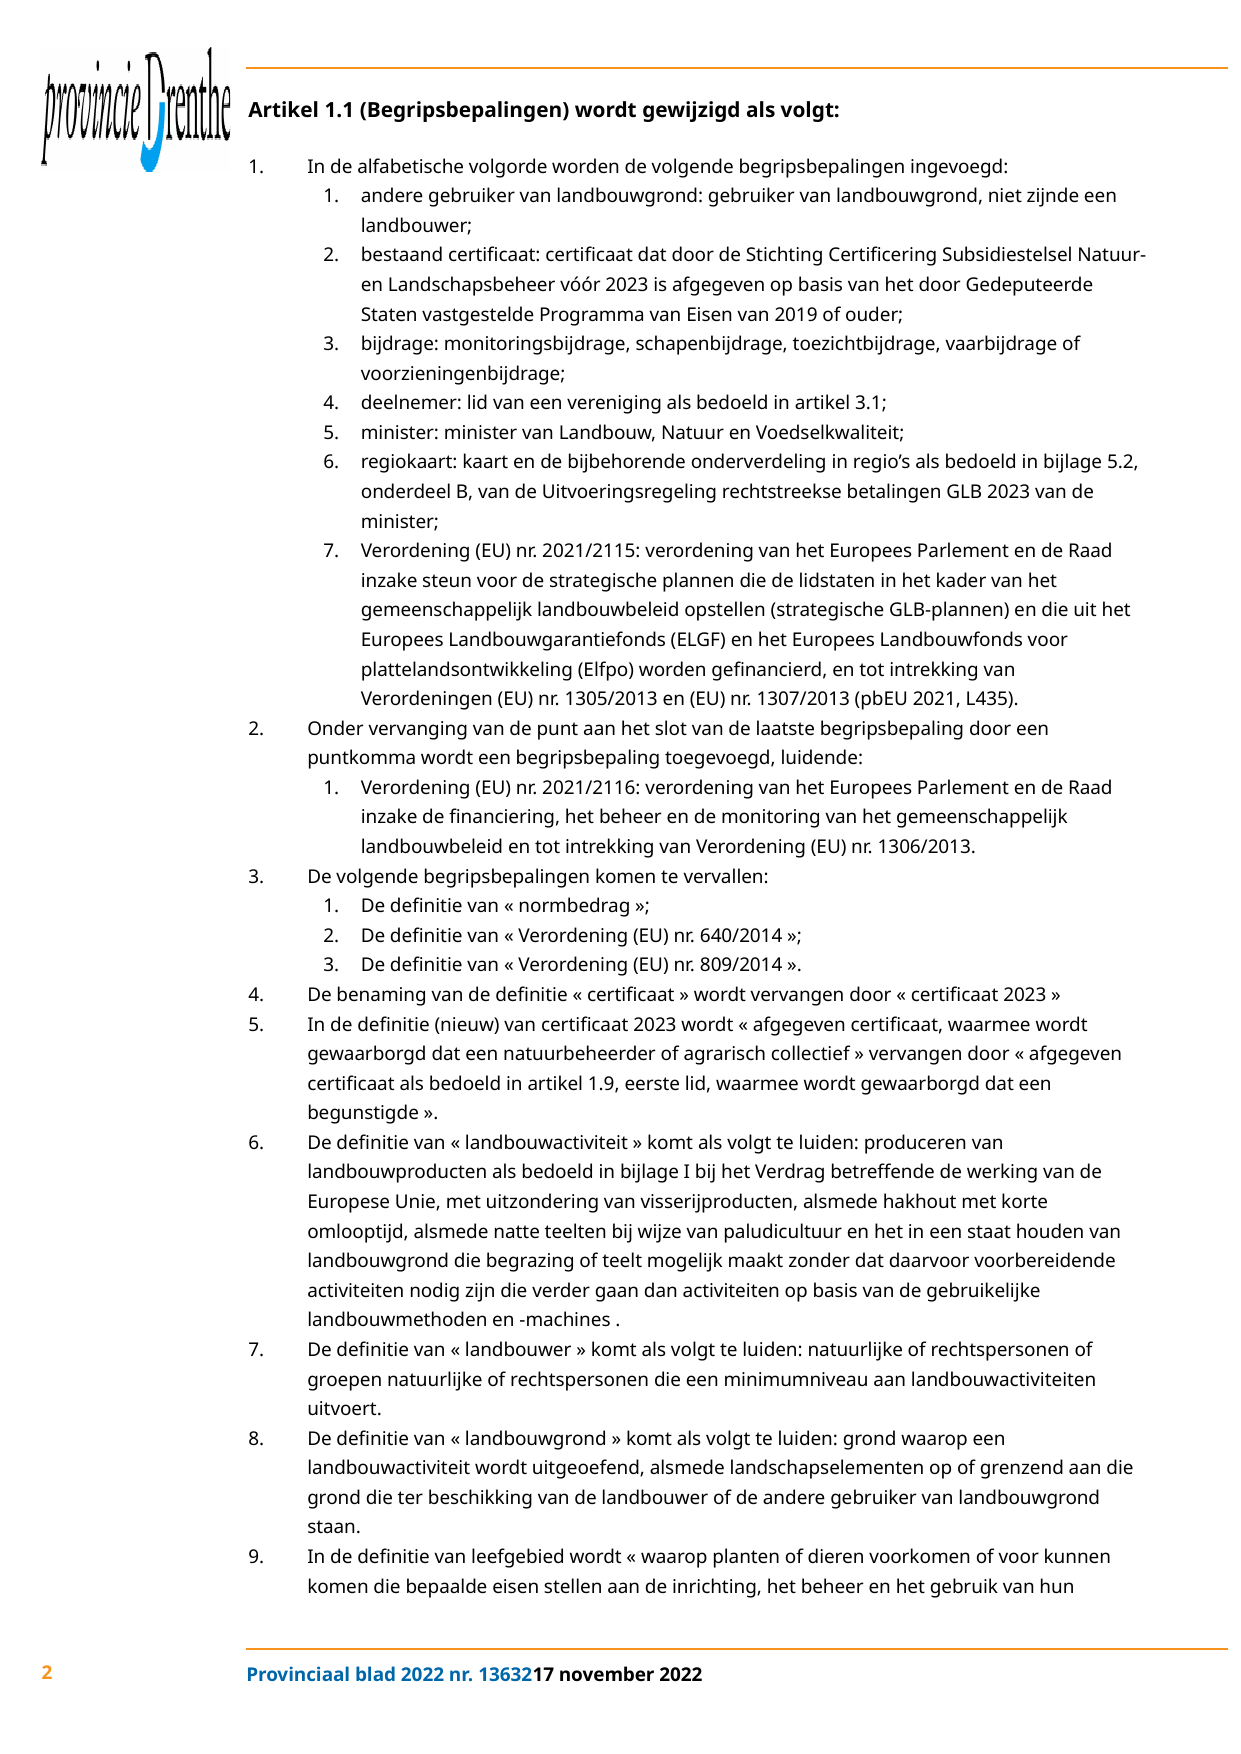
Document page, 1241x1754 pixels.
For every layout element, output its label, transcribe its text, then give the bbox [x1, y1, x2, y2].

list De definitie van « landbouwer » komt als volgt te luiden: natuurlijke of rechtspersonen of groepen natuurlijke of rechtspersonen die een minimumniveau aan landbouwactiviteiten uitvoert. [248, 1336, 1152, 1421]
list regiokaart: kaart en de bijbehorende onderverdeling in regio’s als bedoeld in bijlage 5.2, onderdeel B, van de Uitvoeringsregeling rechtstreekse betalingen GLB 2023 van de minister; [323, 449, 1152, 533]
list De definitie van « landbouwgrond » komt als volgt te luiden: grond waarop een landbouwactiviteit wordt uitgeoefend, alsmede landschapselementen op of grenzend aan die grond die ter beschikking van de landbouwer of de andere gebruiker van landbouwgrond staan. [248, 1425, 1152, 1539]
list De definitie van « landbouwactiviteit » komt als volgt te luiden: produceren van landbouwproducten als bedoeld in bijlage I bij het Verdrag betreffende de werking van de Europese Unie, met uitzondering van visserijproducten, alsmede hakhout met korte omlooptijd, alsmede natte teelten bij wijze van paludicultuur en het in een staat houden van landbouwgrond die begrazing of teelt mogelijk maakt zonder dat daarvoor voorbereidende activiteiten nodig zijn die verder gaan dan activiteiten op basis van de gebruikelijke landbouwmethoden en -machines . [248, 1129, 1152, 1332]
list Verordening (EU) nr. 2021/2116: verordening van het Europees Parlement en de Raad inzake de financiering, het beheer en de monitoring van het gemeenschappelijk landbouwbeleid en tot intrekking van Verordening (EU) nr. 1306/2013. [323, 774, 1152, 859]
text Artikel 1.1 (Begripsbepalingen) wordt gewijzigd als volgt: [248, 95, 1152, 123]
list bestaand certificaat: certificaat dat door de Stichting Certificering Subsidiestelsel Natuur- en Landschapsbeheer vóór 2023 is afgegeven op basis van het door Gedeputeerde Staten vastgestelde Programma van Eisen van 2019 of ouder; [323, 242, 1152, 326]
list De definitie van « Verordening (EU) nr. 640/2014 »; [323, 922, 1152, 948]
list andere gebruiker van landbouwgrond: gebruiker van landbouwgrond, niet zijnde een landbouwer; [323, 182, 1152, 238]
list De definitie van « normbedrag »; [323, 892, 1152, 918]
list In de definitie van leefgebied wordt « waarop planten of dieren voorkomen of voor kunnen komen die bepaalde eisen stellen aan de inrichting, het beheer en het gebruik van hun [248, 1543, 1152, 1598]
list Verordening (EU) nr. 2021/2115: verordening van het Europees Parlement en de Raad inzake steun voor de strategische plannen die de lidstaten in het kader van het gemeenschappelijk landbouwbeleid opstellen (strategische GLB-plannen) en die uit het Europees Landbouwgarantiefonds (ELGF) en het Europees Landbouwfonds voor plattelandsontwikkeling (Elfpo) worden gefinancierd, en tot intrekking van Verordeningen (EU) nr. 1305/2013 en (EU) nr. 1307/2013 (pbEU 2021, L435). [323, 537, 1152, 711]
list deelnemer: lid van een vereniging als bedoeld in artikel 3.1; [323, 389, 1152, 415]
list bijdrage: monitoringsbijdrage, schapenbijdrage, toezichtbijdrage, vaarbijdrage of voorzieningenbijdrage; [323, 330, 1152, 386]
list In de alfabetische volgorde worden de volgende begripsbepalingen ingevoegd: [248, 153, 1152, 178]
picture [41, 47, 231, 172]
list minister: minister van Landbouw, Natuur en Voedselkwaliteit; [323, 419, 1152, 445]
list De definitie van « Verordening (EU) nr. 809/2014 ». [323, 952, 1152, 977]
list Onder vervanging van de punt aan het slot van de laatste begripsbepaling door een puntkomma wordt een begripsbepaling toegevoegd, luidende: [248, 715, 1152, 770]
list In de definitie (nieuw) van certificaat 2023 wordt « afgegeven certificaat, waarmee wordt gewaarborgd dat een natuurbeheerder of agrarisch collectief » vervangen door « afgegeven certificaat als bedoeld in artikel 1.9, eerste lid, waarmee wordt gewaarborgd dat een begunstigde ». [248, 1011, 1152, 1125]
list De volgende begripsbepalingen komen te vervallen: [248, 863, 1152, 888]
list De benaming van de definitie « certificaat » wordt vervangen door « certificaat 2023 » [248, 981, 1152, 1007]
